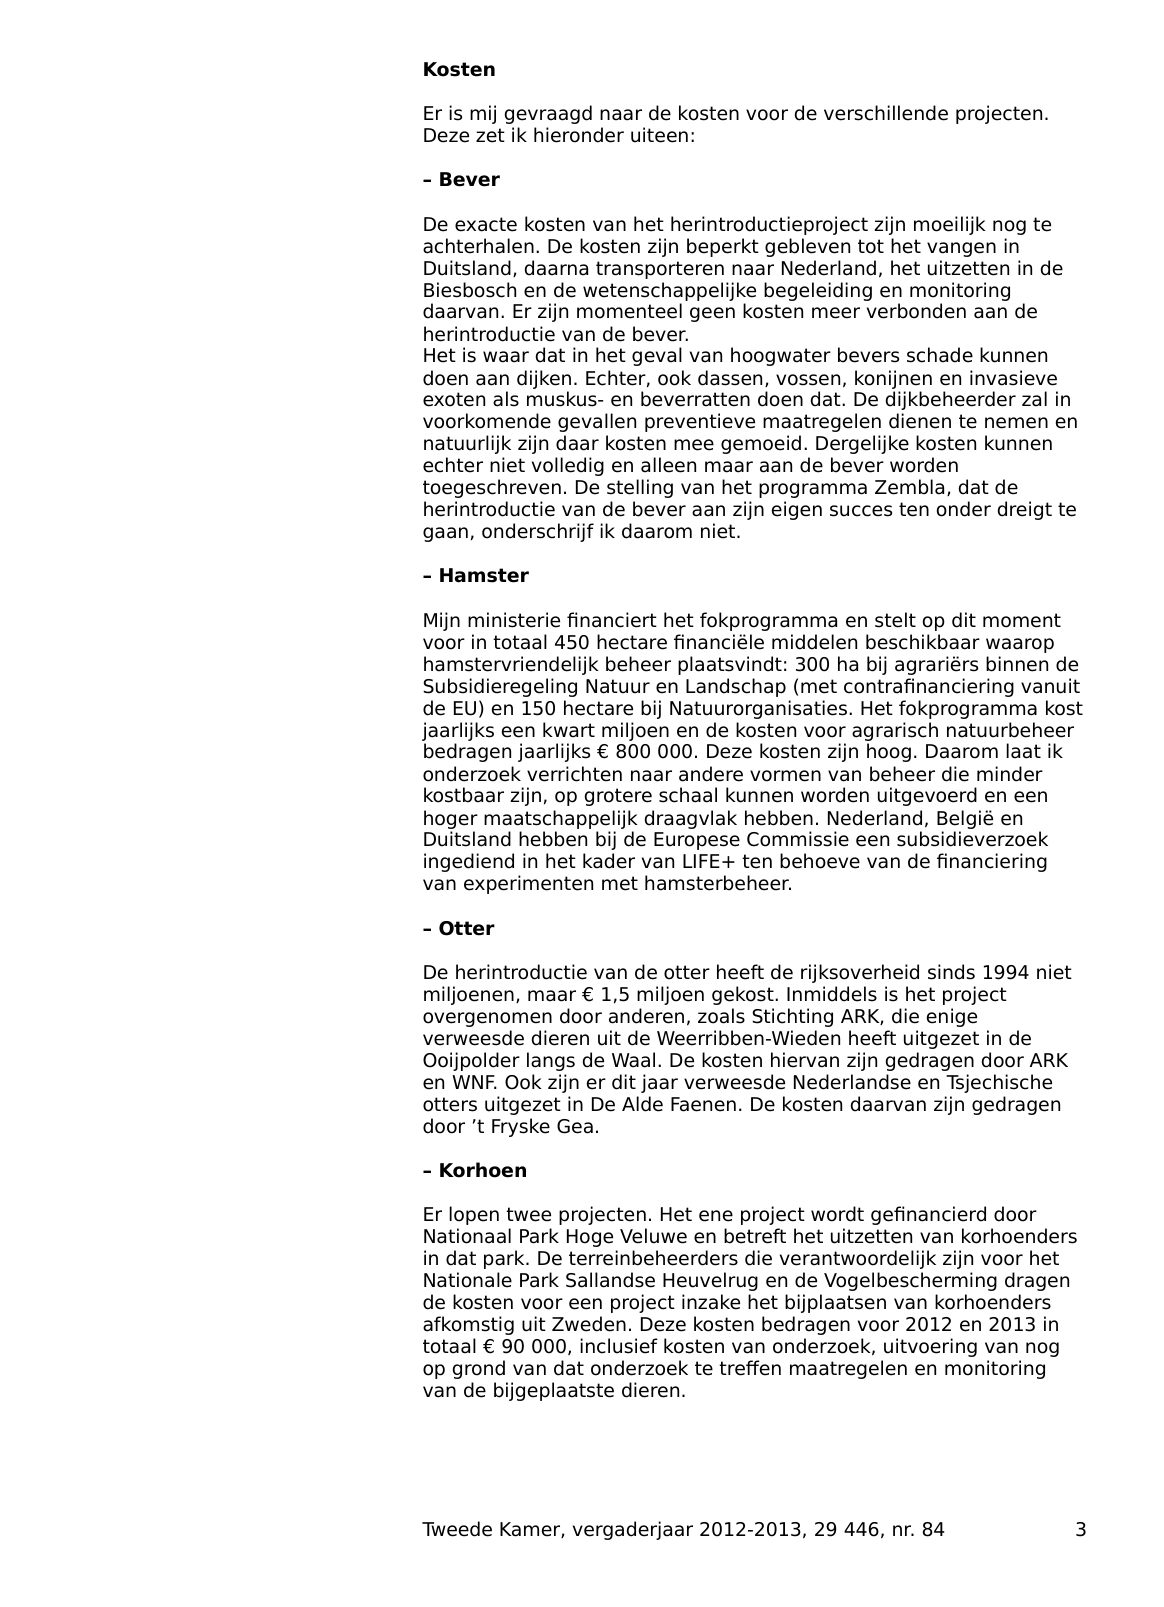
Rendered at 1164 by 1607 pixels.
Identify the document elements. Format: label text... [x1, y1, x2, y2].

text Het is waar dat in het geval van hoogwater bevers schade kunnen doen aan dijken. Echter, ook dassen, vossen, konijnen en invasieve exoten als muskus- en beverratten doen dat. De dijkbeheerder zal in voorkomende gevallen preventieve maatregelen dienen te nemen en natuurlijk zijn daar kosten mee gemoeid. Dergelijke kosten kunnen echter niet volledig en alleen maar aan de bever worden toegeschreven. De stelling van het programma Zembla, dat de herintroductie van de bever aan zijn eigen succes ten onder dreigt te gaan, onderschrijf ik daarom niet. [422, 345, 1087, 543]
text Er lopen twee projecten. Het ene project wordt gefinancierd door Nationaal Park Hoge Veluwe en betreft het uitzetten van korhoenders in dat park. De terreinbeheerders die verantwoordelijk zijn voor het Nationale Park Sallandse Heuvelrug en de Vogelbescherming dragen de kosten voor een project inzake het bijplaatsen van korhoenders afkomstig uit Zweden. Deze kosten bedragen voor 2012 en 2013 in totaal € 90 000, inclusief kosten van onderzoek, uitvoering van nog op grond van dat onderzoek te treffen maatregelen en monitoring van de bijgeplaatste dieren. [422, 1204, 1087, 1402]
text De exacte kosten van het herintroductieproject zijn moeilijk nog te achterhalen. De kosten zijn beperkt gebleven tot het vangen in Duitsland, daarna transporteren naar Nederland, het uitzetten in de Biesbosch en de wetenschappelijke begeleiding en monitoring daarvan. Er zijn momenteel geen kosten meer verbonden aan de herintroductie van de bever. [422, 213, 1087, 345]
subtitle – Hamster [422, 565, 1087, 587]
text De herintroductie van de otter heeft de rijksoverheid sinds 1994 niet miljoenen, maar € 1,5 miljoen gekost. Inmiddels is het project overgenomen door anderen, zoals Stichting ARK, die enige verweesde dieren uit de Weerribben-Wieden heeft uitgezet in de Ooijpolder langs de Waal. De kosten hiervan zijn gedragen door ARK en WNF. Ook zijn er dit jaar verweesde Nederlandse en Tsjechische otters uitgezet in De Alde Faenen. De kosten daarvan zijn gedragen door ’t Fryske Gea. [422, 962, 1087, 1137]
subtitle Kosten [422, 59, 1087, 81]
subtitle – Otter [422, 917, 1087, 939]
subtitle – Bever [422, 169, 1087, 191]
text Mijn ministerie financiert het fokprogramma en stelt op dit moment voor in totaal 450 hectare financiële middelen beschikbaar waarop hamstervriendelijk beheer plaatsvindt: 300 ha bij agrariërs binnen de Subsidieregeling Natuur en Landschap (met contrafinanciering vanuit de EU) en 150 hectare bij Natuurorganisaties. Het fokprogramma kost jaarlijks een kwart miljoen en de kosten voor agrarisch natuurbeheer bedragen jaarlijks € 800 000. Deze kosten zijn hoog. Daarom laat ik onderzoek verrichten naar andere vormen van beheer die minder kostbaar zijn, op grotere schaal kunnen worden uitgevoerd en een hoger maatschappelijk draagvlak hebben. Nederland, België en Duitsland hebben bij de Europese Commissie een subsidieverzoek ingediend in het kader van LIFE+ ten behoeve van de financiering van experimenten met hamsterbeheer. [422, 609, 1087, 895]
subtitle – Korhoen [422, 1160, 1087, 1182]
text Er is mij gevraagd naar de kosten voor de verschillende projecten. Deze zet ik hieronder uiteen: [422, 103, 1087, 147]
